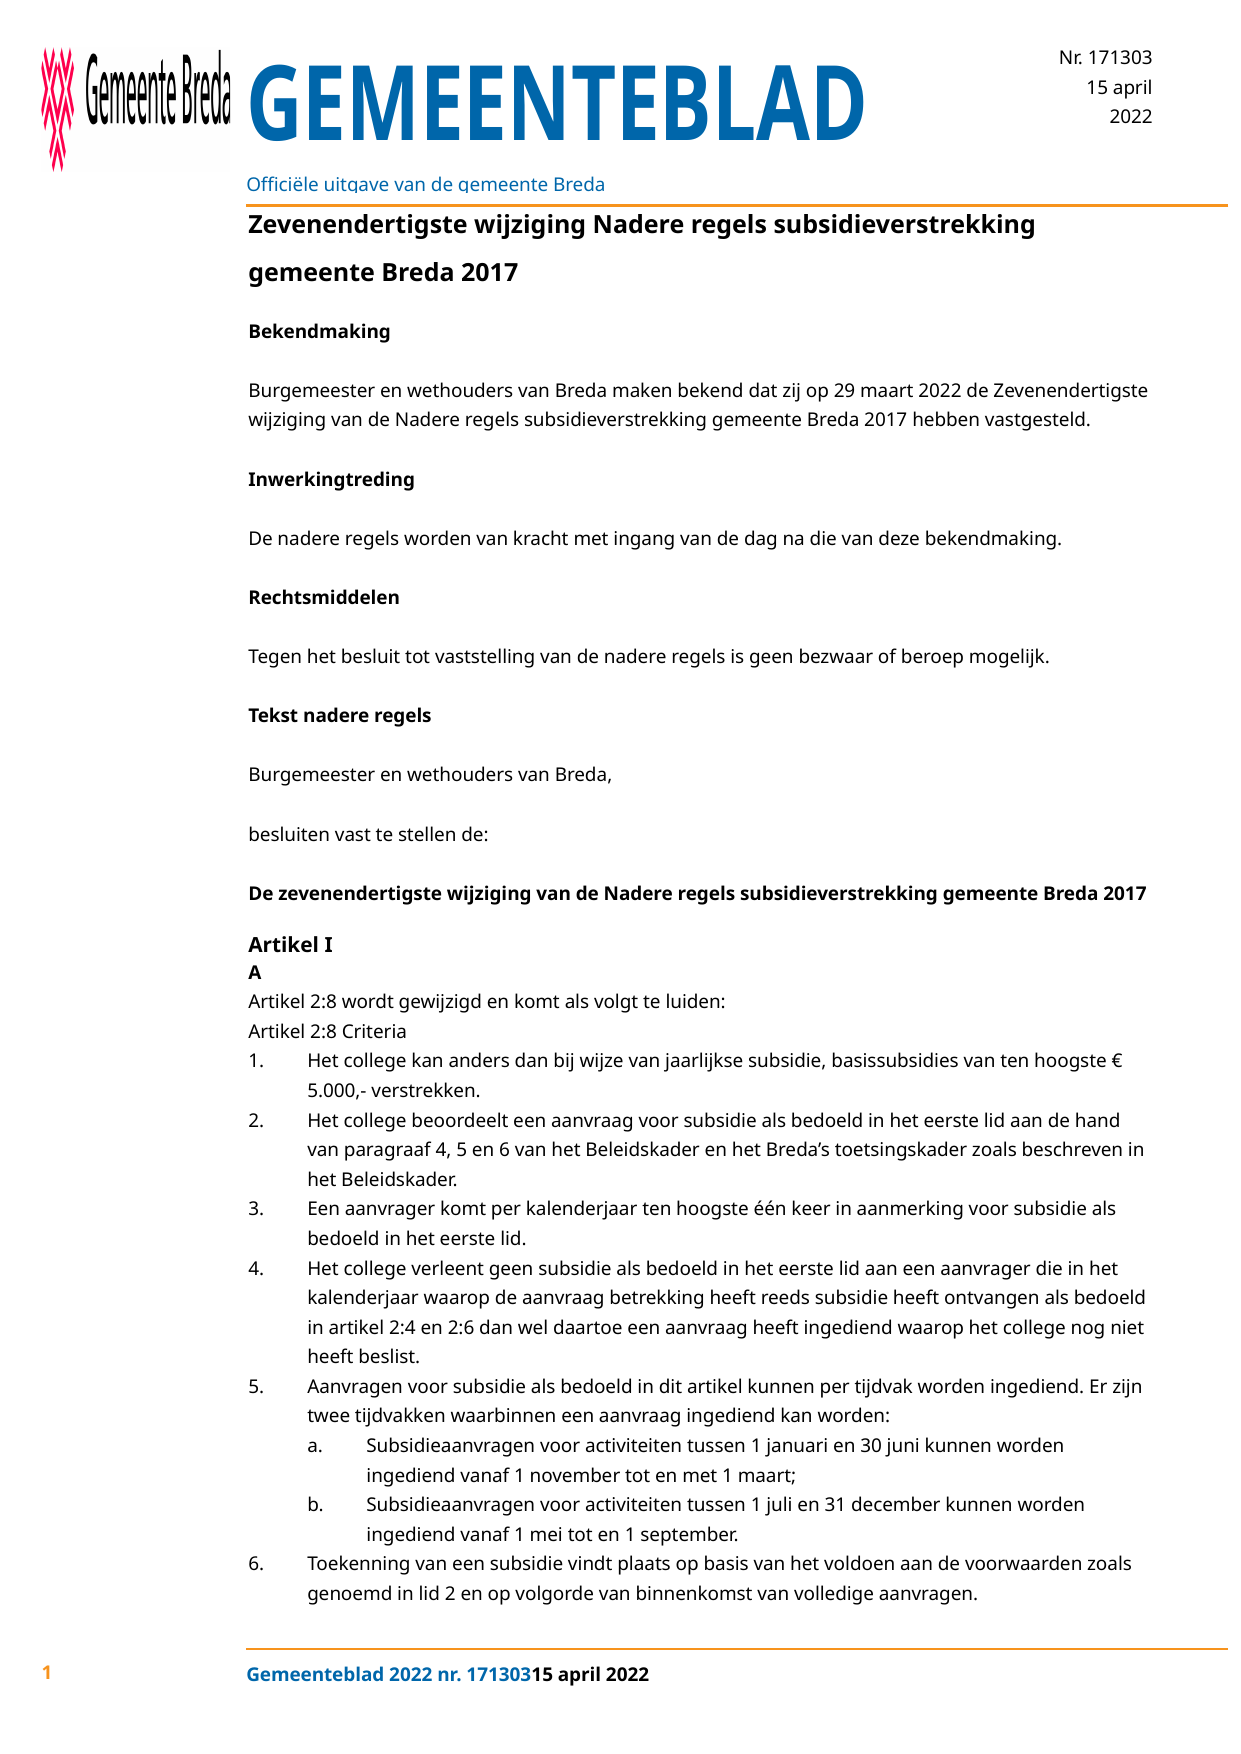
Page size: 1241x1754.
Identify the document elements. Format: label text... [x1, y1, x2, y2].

text Artikel I [248, 930, 1152, 959]
list Toekenning van een subsidie vindt plaats op basis van het voldoen aan de voorwaarden zoals genoemd in lid 2 en op volgorde van binnenkomst van volledige aanvragen. [248, 1551, 1152, 1606]
text De nadere regels worden van kracht met ingang van de dag na die van deze bekendmaking. [248, 525, 1152, 551]
text Inwerkingtreding [248, 466, 1152, 492]
text A [248, 959, 1152, 984]
picture [41, 47, 231, 172]
list Het college kan anders dan bij wijze van jaarlijkse subsidie, basissubsidies van ten hoogste € 5.000,- verstrekken. [248, 1048, 1152, 1103]
text besluiten vast te stellen de: [248, 821, 1152, 847]
list Subsidieaanvragen voor activiteiten tussen 1 juli en 31 december kunnen worden ingediend vanaf 1 mei tot en 1 september. [307, 1491, 1152, 1547]
text Burgemeester en wethouders van Breda maken bekend dat zij op 29 maart 2022 de Zevenendertigste wijziging van de Nadere regels subsidieverstrekking gemeente Breda 2017 hebben vastgesteld. [248, 377, 1152, 432]
list Een aanvrager komt per kalenderjaar ten hoogste één keer in aanmerking voor subsidie als bedoeld in het eerste lid. [248, 1196, 1152, 1251]
text Zevenendertigste wijziging Nadere regels subsidieverstrekking gemeente Breda 2017 [248, 207, 1152, 288]
text Bekendmaking [248, 318, 1152, 344]
text Rechtsmiddelen [248, 584, 1152, 610]
text Tegen het besluit tot vaststelling van de nadere regels is geen bezwaar of beroep mogelijk. [248, 643, 1152, 669]
text Artikel 2:8 Criteria [248, 1018, 1152, 1044]
list Subsidieaanvragen voor activiteiten tussen 1 januari en 30 juni kunnen worden ingediend vanaf 1 november tot en met 1 maart; [307, 1432, 1152, 1487]
text Burgemeester en wethouders van Breda, [248, 762, 1152, 787]
text De zevenendertigste wijziging van de Nadere regels subsidieverstrekking gemeente Breda 2017 [248, 880, 1152, 906]
text Tekst nadere regels [248, 702, 1152, 728]
text Artikel 2:8 wordt gewijzigd en komt als volgt te luiden: [248, 988, 1152, 1014]
list Het college verleent geen subsidie als bedoeld in het eerste lid aan een aanvrager die in het kalenderjaar waarop de aanvraag betrekking heeft reeds subsidie heeft ontvangen als bedoeld in artikel 2:4 en 2:6 dan wel daartoe een aanvraag heeft ingediend waarop het college nog niet heeft beslist. [248, 1255, 1152, 1369]
list Aanvragen voor subsidie als bedoeld in dit artikel kunnen per tijdvak worden ingediend. Er zijn twee tijdvakken waarbinnen een aanvraag ingediend kan worden: [248, 1373, 1152, 1428]
list Het college beoordeelt een aanvraag voor subsidie als bedoeld in het eerste lid aan de hand van paragraaf 4, 5 en 6 van het Beleidskader en het Breda’s toetsingskader zoals beschreven in het Beleidskader. [248, 1107, 1152, 1192]
